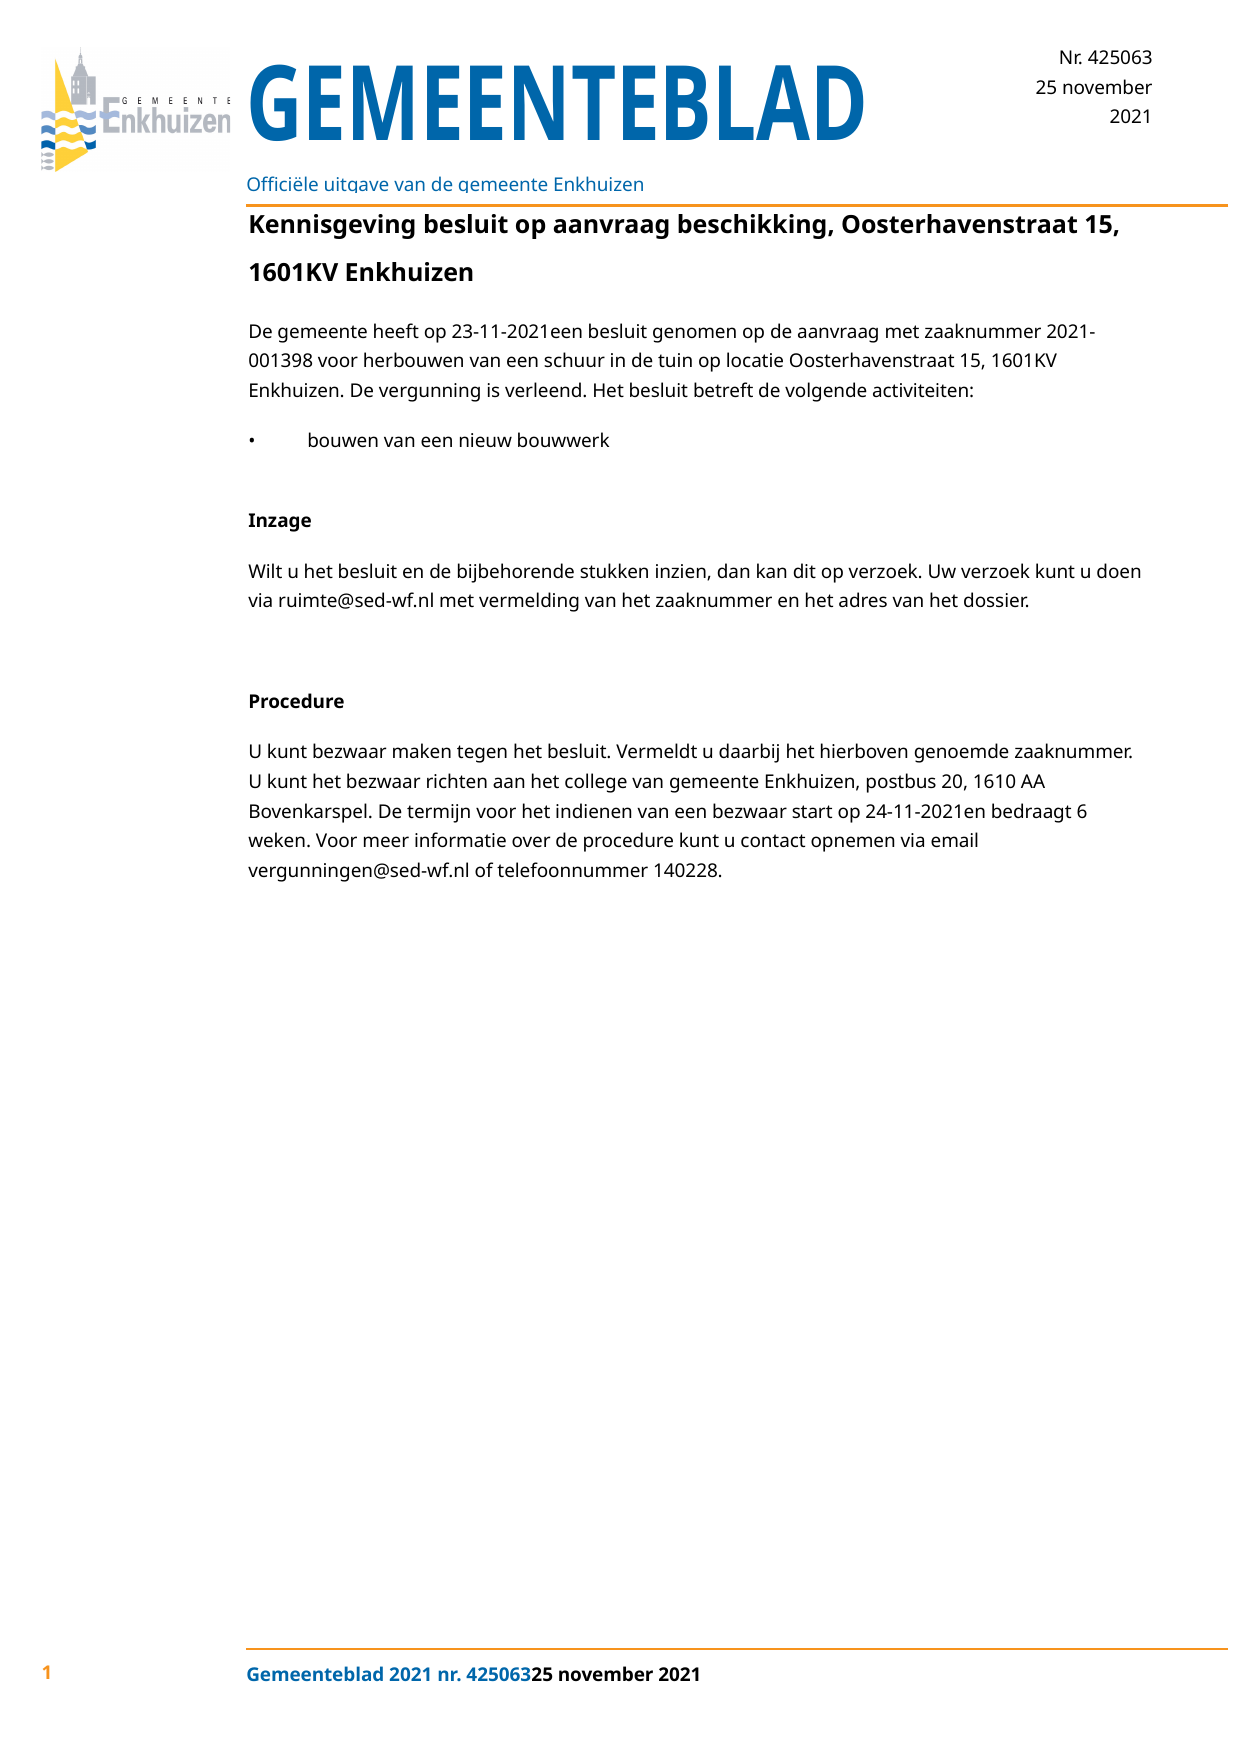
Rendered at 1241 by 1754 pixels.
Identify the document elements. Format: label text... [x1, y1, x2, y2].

list bouwen van een nieuw bouwwerk [248, 427, 1152, 453]
text Kennisgeving besluit op aanvraag beschikking, Oosterhavenstraat 15, 1601KV Enkhuizen [248, 207, 1152, 288]
text Inzage [248, 507, 1152, 533]
text De gemeente heeft op 23-11-2021een besluit genomen op de aanvraag met zaaknummer 2021-001398 voor herbouwen van een schuur in de tuin op locatie Oosterhavenstraat 15, 1601KV Enkhuizen. De vergunning is verleend. Het besluit betreft de volgende activiteiten: [248, 318, 1152, 403]
text Procedure [248, 688, 1152, 714]
picture [41, 47, 231, 172]
text U kunt bezwaar maken tegen het besluit. Vermeldt u daarbij het hierboven genoemde zaaknummer. U kunt het bezwaar richten aan het college van gemeente Enkhuizen, postbus 20, 1610 AA Bovenkarspel. De termijn voor het indienen van een bezwaar start op 24-11-2021en bedraagt 6 weken. Voor meer informatie over de procedure kunt u contact opnemen via email vergunningen@sed-wf.nl of telefoonnummer 140228. [248, 739, 1152, 883]
text Wilt u het besluit en de bijbehorende stukken inzien, dan kan dit op verzoek. Uw verzoek kunt u doen via ruimte@sed-wf.nl met vermelding van het zaaknummer en het adres van het dossier. [248, 558, 1152, 613]
